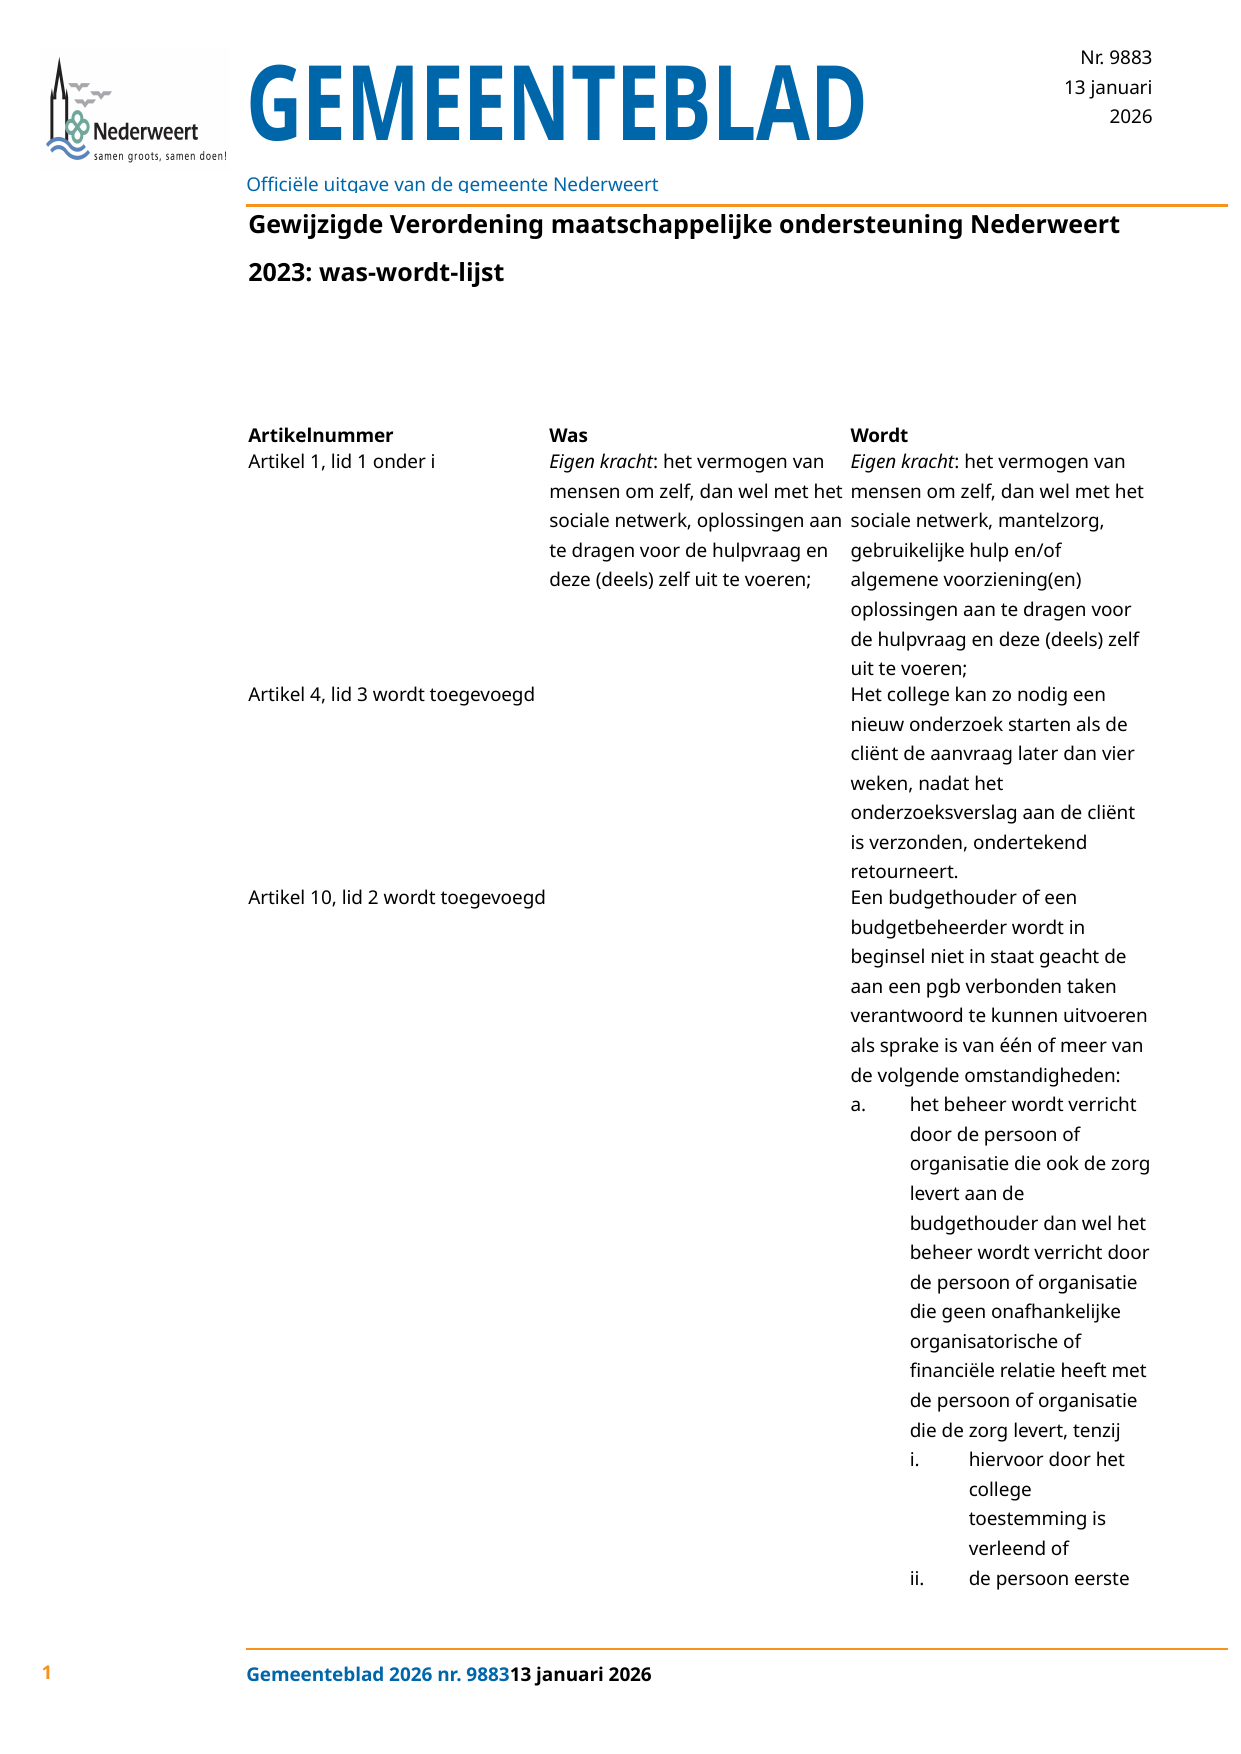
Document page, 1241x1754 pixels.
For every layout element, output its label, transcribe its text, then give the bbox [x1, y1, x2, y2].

table_cell Het college kan zo nodig een nieuw onderzoek starten als de cliënt de aanvraag later dan vier weken, nadat het onderzoeksverslag aan de cliënt is verzonden, ondertekend retourneert. [850, 681, 1152, 884]
table_header Was [549, 423, 850, 448]
table_cell [549, 884, 850, 1591]
text Gewijzigde Verordening maatschappelijke ondersteuning Nederweert 2023: was-wordt-lijst [248, 207, 1152, 288]
table_cell Eigen kracht: het vermogen van mensen om zelf, dan wel met het sociale netwerk, oplossingen aan te dragen voor de hulpvraag en deze (deels) zelf uit te voeren; [549, 448, 850, 681]
table_cell Eigen kracht: het vermogen van mensen om zelf, dan wel met het sociale netwerk, mantelzorg, gebruikelijke hulp en/of algemene voorziening(en) oplossingen aan te dragen voor de hulpvraag en deze (deels) zelf uit te voeren; [850, 448, 1152, 681]
table_cell Artikel 4, lid 3 wordt toegevoegd [248, 681, 549, 884]
table_header Artikelnummer [248, 423, 549, 448]
picture [41, 47, 231, 172]
table_cell Artikel 1, lid 1 onder i [248, 448, 549, 681]
table_cell [549, 681, 850, 884]
table_cell Een budgethouder of een budgetbeheerder wordt in beginsel niet in staat geacht de aan een pgb verbonden taken verantwoord te kunnen uitvoeren als sprake is van één of meer van de volgende omstandigheden: het beheer wordt verricht door de persoon of organisatie die ook de zorg levert aan de budgethouder dan wel het beheer wordt verricht door de persoon of organisatie die geen onafhankelijke organisatorische of financiële relatie heeft met de persoon of organisatie die de zorg levert, tenzij hiervoor door het college toestemming is verleend of de persoon eerste [850, 884, 1152, 1591]
table_header Wordt [850, 423, 1152, 448]
table_cell Artikel 10, lid 2 wordt toegevoegd [248, 884, 549, 1591]
